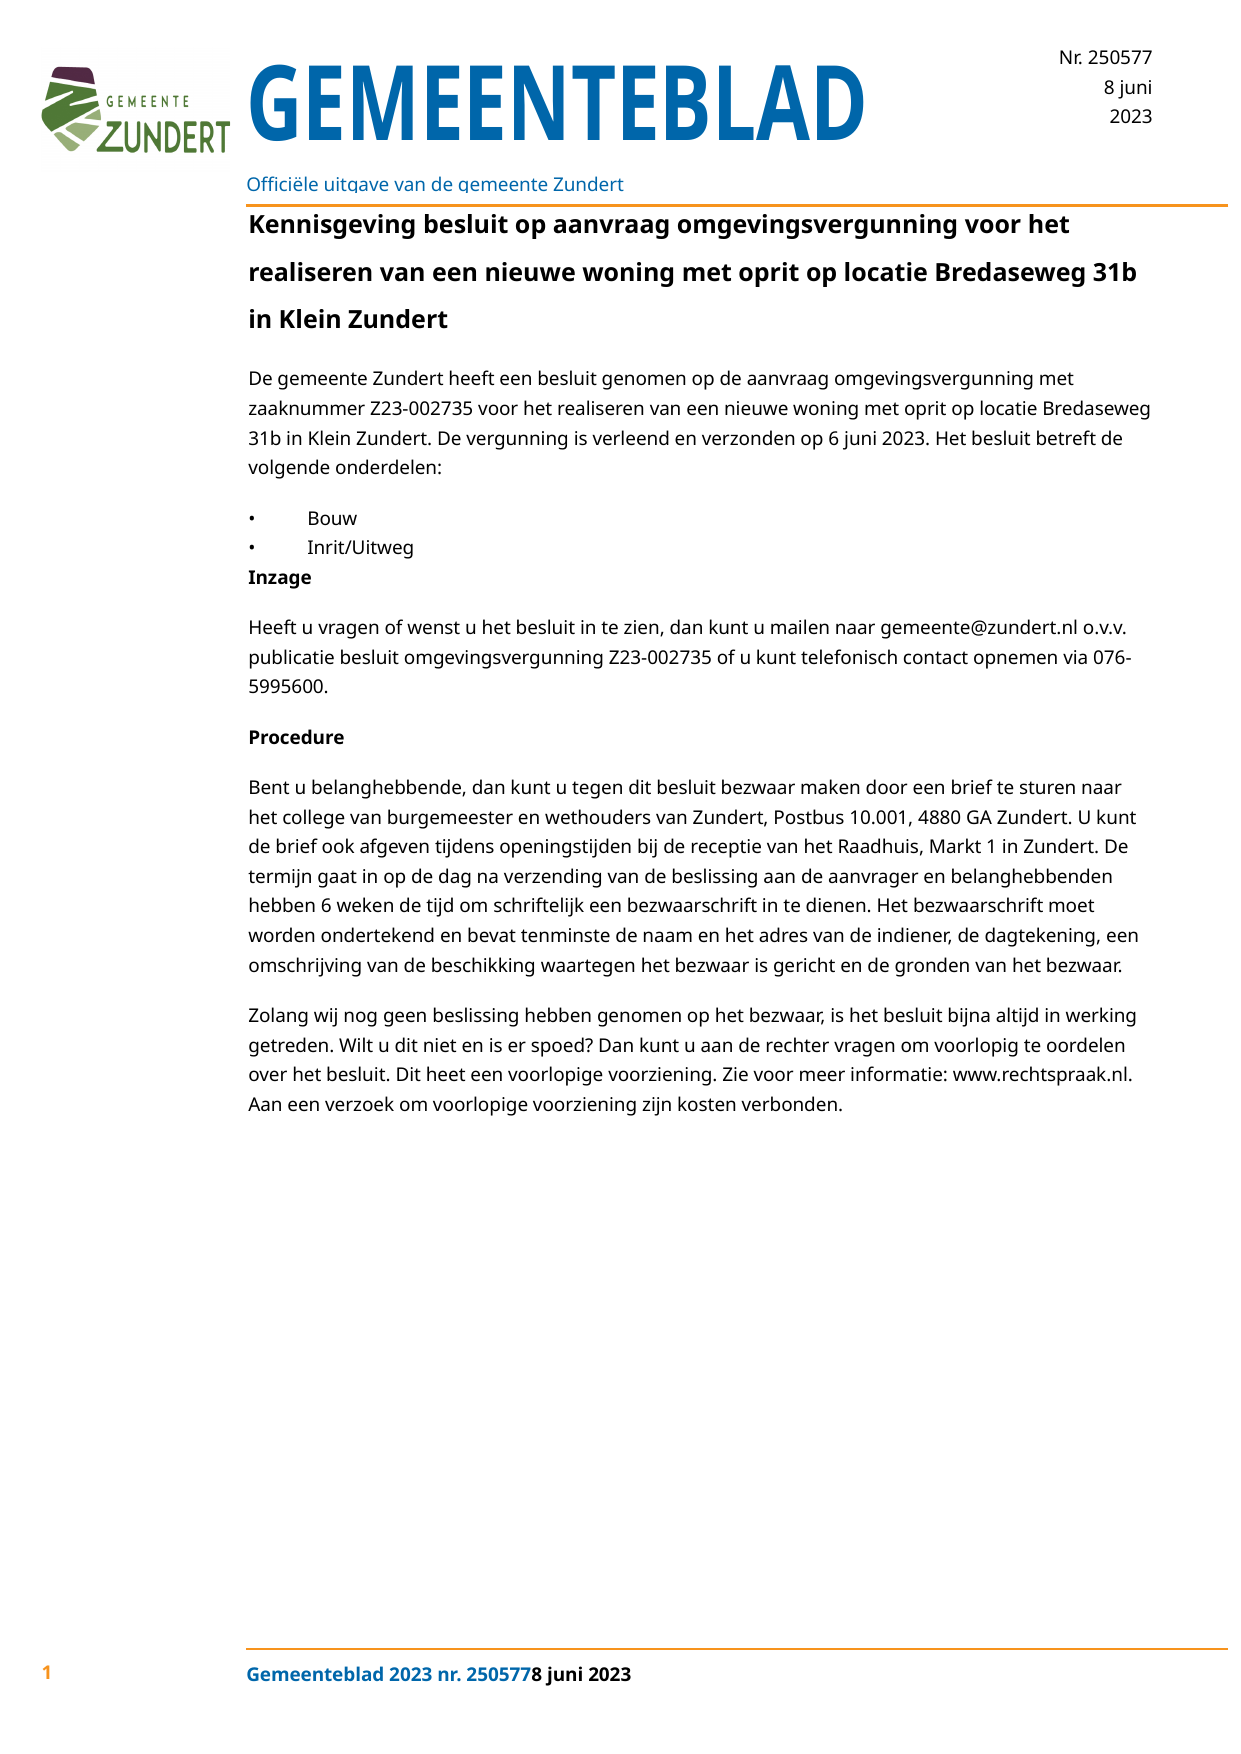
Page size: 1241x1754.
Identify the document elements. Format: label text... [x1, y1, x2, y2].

text Heeft u vragen of wenst u het besluit in te zien, dan kunt u mailen naar gemeente@zundert.nl o.v.v. publicatie besluit omgevingsvergunning Z23-002735 of u kunt telefonisch contact opnemen via 076-5995600. [248, 614, 1152, 699]
text Zolang wij nog geen beslissing hebben genomen op het bezwaar, is het besluit bijna altijd in werking getreden. Wilt u dit niet en is er spoed? Dan kunt u aan de rechter vragen om voorlopig te oordelen over het besluit. Dit heet een voorlopige voorziening. Zie voor meer informatie: www.rechtspraak.nl. Aan een verzoek om voorlopige voorziening zijn kosten verbonden. [248, 1002, 1152, 1117]
text Bent u belanghebbende, dan kunt u tegen dit besluit bezwaar maken door een brief te sturen naar het college van burgemeester en wethouders van Zundert, Postbus 10.001, 4880 GA Zundert. U kunt de brief ook afgeven tijdens openingstijden bij de receptie van het Raadhuis, Markt 1 in Zundert. De termijn gaat in op de dag na verzending van de beslissing aan de aanvrager en belanghebbenden hebben 6 weken de tijd om schriftelijk een bezwaarschrift in te dienen. Het bezwaarschrift moet worden ondertekend en bevat tenminste de naam en het adres van de indiener, de dagtekening, een omschrijving van de beschikking waartegen het bezwaar is gericht en de gronden van het bezwaar. [248, 774, 1152, 977]
list Inrit/Uitweg [248, 534, 1152, 560]
text Kennisgeving besluit op aanvraag omgevingsvergunning voor het realiseren van een nieuwe woning met oprit op locatie Bredaseweg 31b in Klein Zundert [248, 207, 1152, 336]
text Procedure [248, 724, 1152, 749]
list Bouw [248, 505, 1152, 530]
picture [41, 47, 231, 172]
text Inzage [248, 564, 1152, 589]
text De gemeente Zundert heeft een besluit genomen op de aanvraag omgevingsvergunning met zaaknummer Z23-002735 voor het realiseren van een nieuwe woning met oprit op locatie Bredaseweg 31b in Klein Zundert. De vergunning is verleend en verzonden op 6 juni 2023. Het besluit betreft de volgende onderdelen: [248, 366, 1152, 480]
